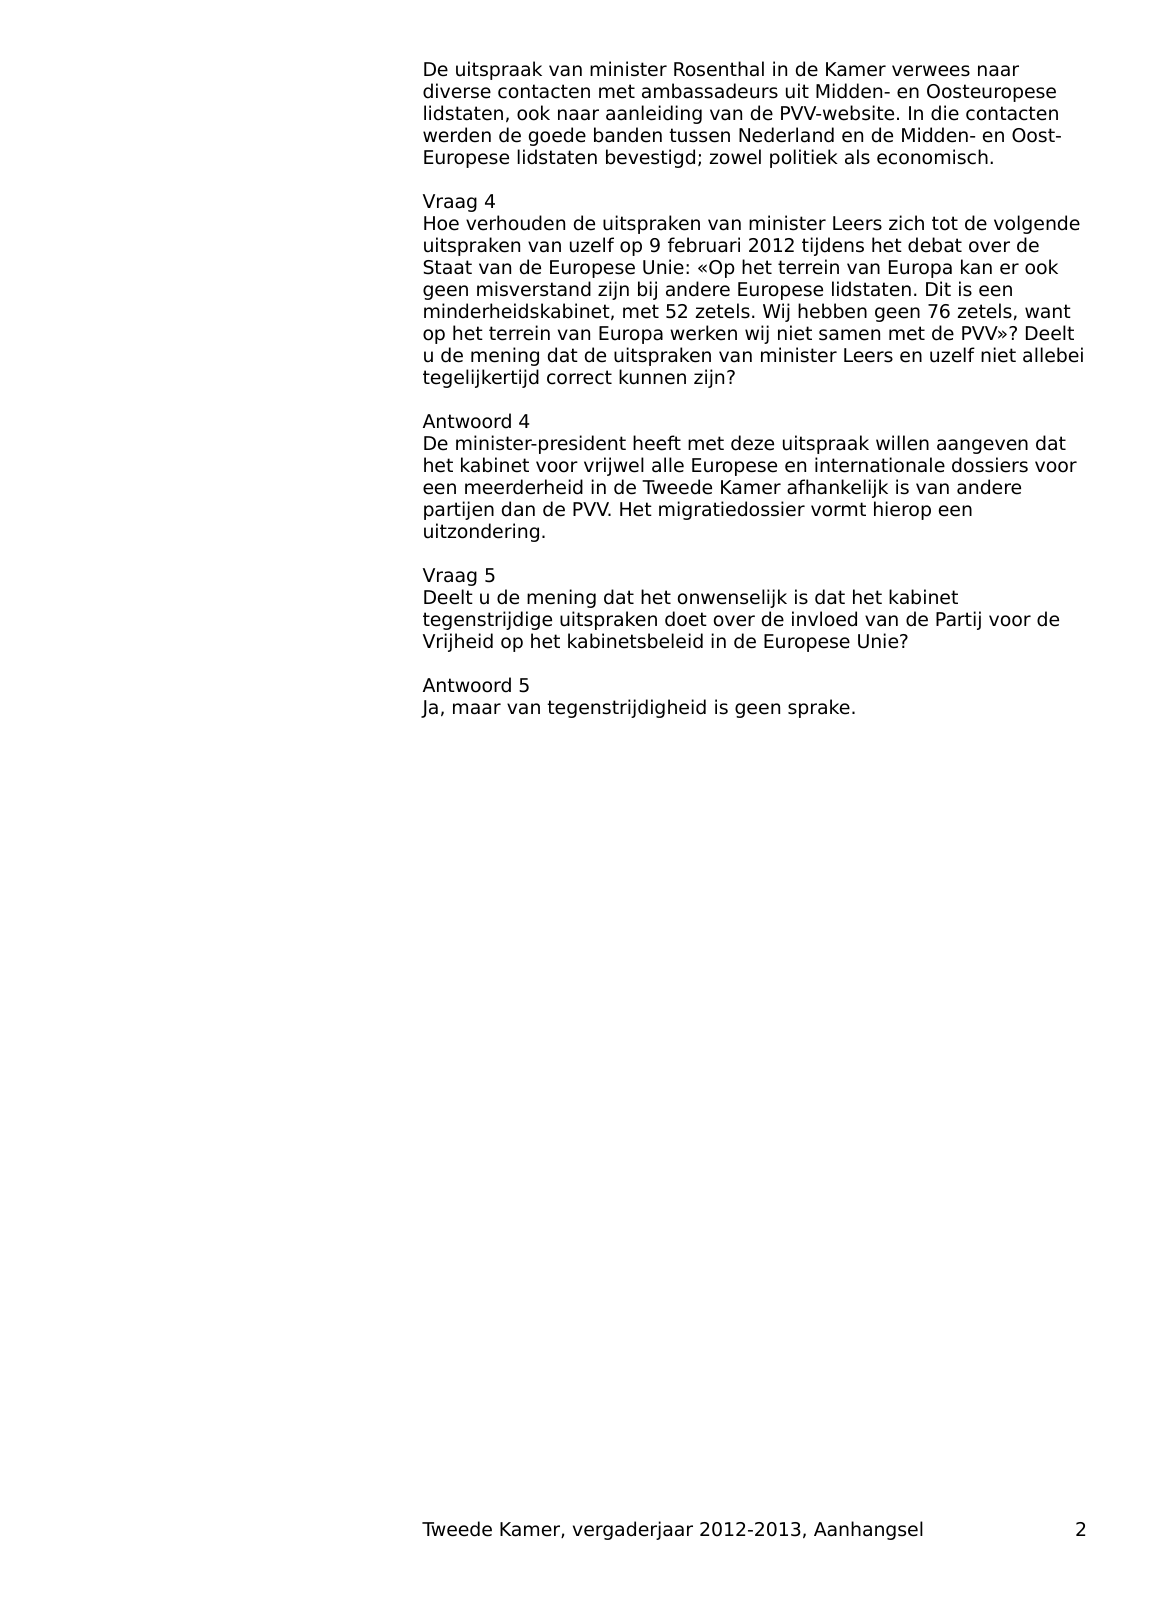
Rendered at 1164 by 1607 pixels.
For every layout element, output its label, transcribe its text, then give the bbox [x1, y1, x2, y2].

text Antwoord 5 [422, 675, 1087, 697]
text Hoe verhouden de uitspraken van minister Leers zich tot de volgende uitspraken van uzelf op 9 februari 2012 tijdens het debat over de Staat van de Europese Unie: «Op het terrein van Europa kan er ook geen misverstand zijn bij andere Europese lidstaten. Dit is een minderheidskabinet, met 52 zetels. Wij hebben geen 76 zetels, want op het terrein van Europa werken wij niet samen met de PVV»? Deelt u de mening dat de uitspraken van minister Leers en uzelf niet allebei tegelijkertijd correct kunnen zijn? [422, 213, 1087, 389]
text Deelt u de mening dat het onwenselijk is dat het kabinet tegenstrijdige uitspraken doet over de invloed van de Partij voor de Vrijheid op het kabinetsbeleid in de Europese Unie? [422, 587, 1087, 653]
text Vraag 4 [422, 191, 1087, 213]
text Ja, maar van tegenstrijdigheid is geen sprake. [422, 697, 1087, 719]
text Antwoord 4 [422, 411, 1087, 433]
text De minister-president heeft met deze uitspraak willen aangeven dat het kabinet voor vrijwel alle Europese en internationale dossiers voor een meerderheid in de Tweede Kamer afhankelijk is van andere partijen dan de PVV. Het migratiedossier vormt hierop een uitzondering. [422, 433, 1087, 543]
text De uitspraak van minister Rosenthal in de Kamer verwees naar diverse contacten met ambassadeurs uit Midden- en Oosteuropese lidstaten, ook naar aanleiding van de PVV-website. In die contacten werden de goede banden tussen Nederland en de Midden- en Oost-Europese lidstaten bevestigd; zowel politiek als economisch. [422, 59, 1087, 169]
text Vraag 5 [422, 565, 1087, 587]
